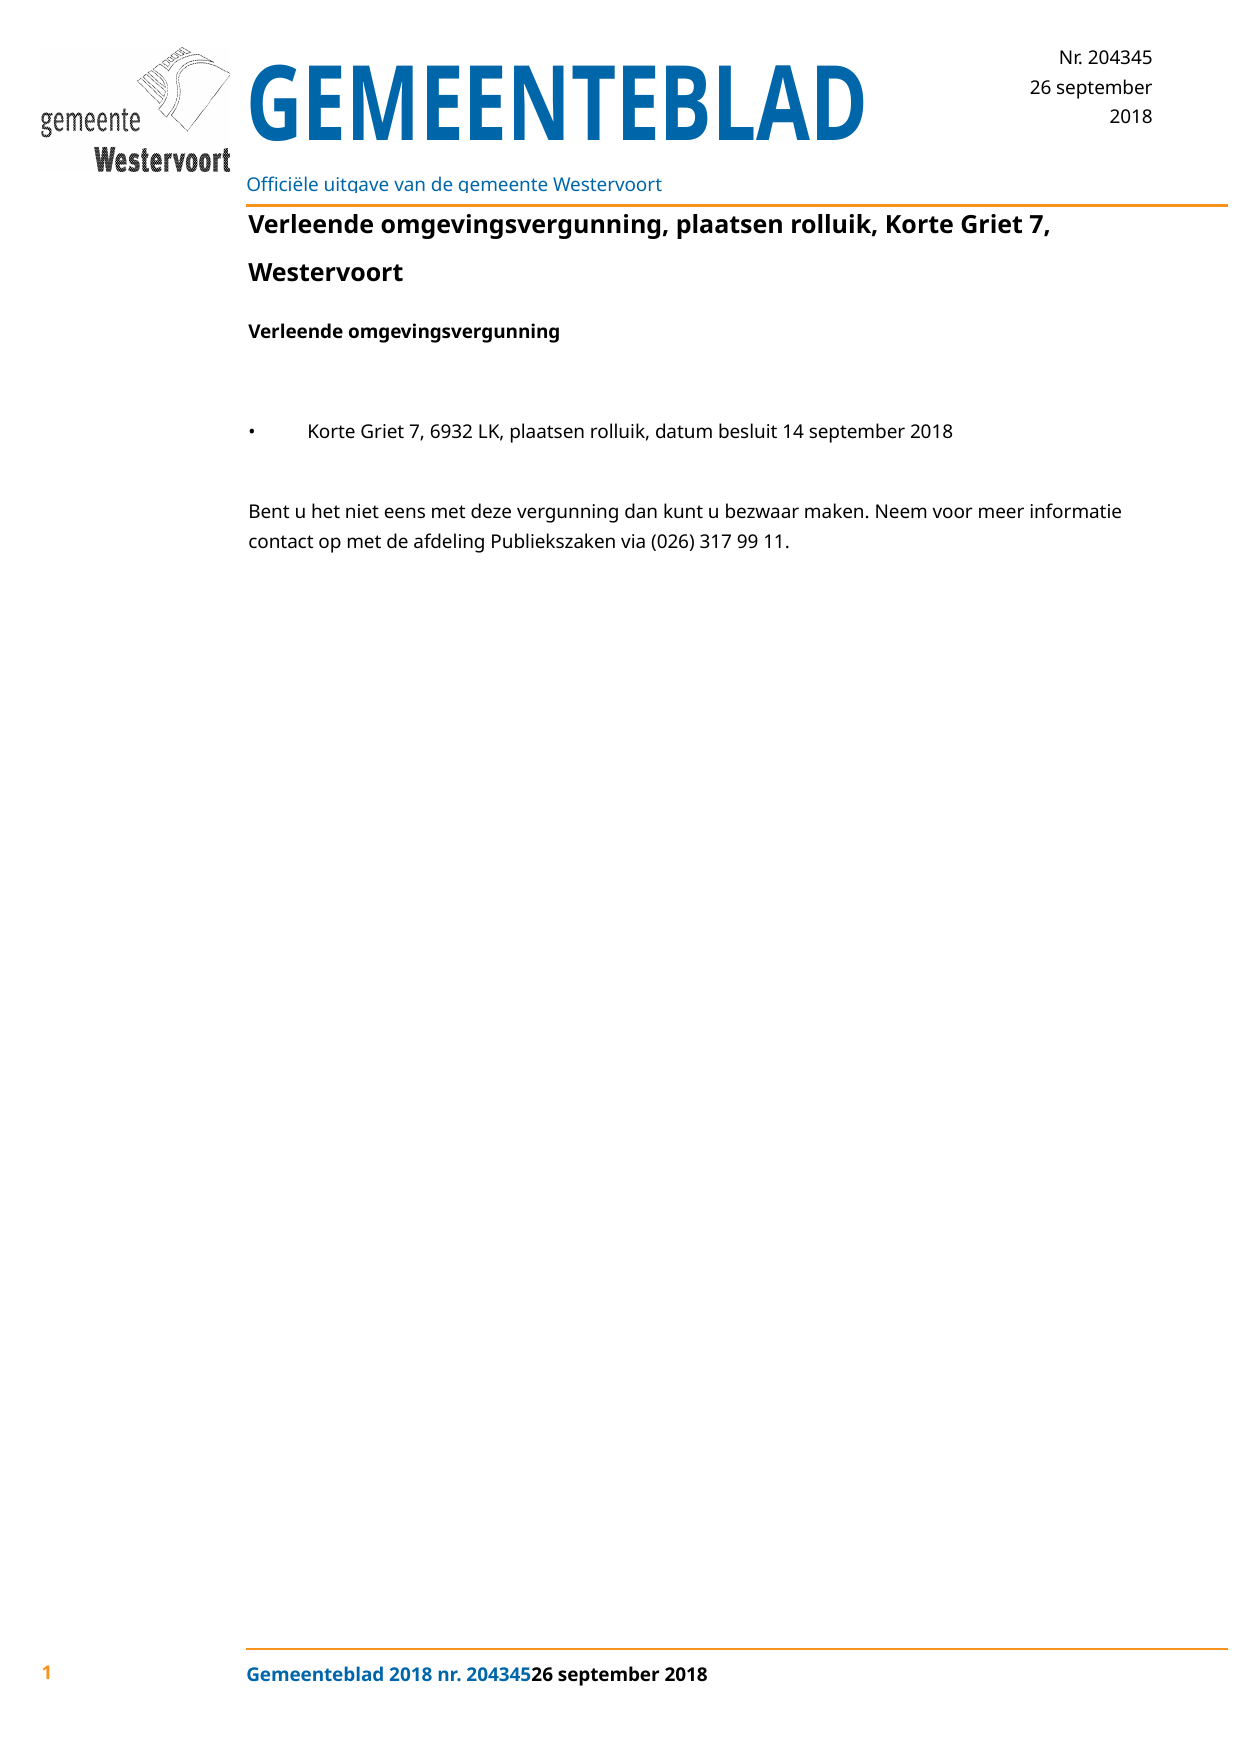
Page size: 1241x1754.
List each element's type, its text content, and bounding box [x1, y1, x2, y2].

text Verleende omgevingsvergunning, plaatsen rolluik, Korte Griet 7, Westervoort [248, 207, 1152, 288]
text Verleende omgevingsvergunning [248, 318, 1152, 344]
list Korte Griet 7, 6932 LK, plaatsen rolluik, datum besluit 14 september 2018 [248, 419, 1152, 444]
text Bent u het niet eens met deze vergunning dan kunt u bezwaar maken. Neem voor meer informatie contact op met de afdeling Publiekszaken via (026) 317 99 11. [248, 499, 1152, 554]
picture [41, 47, 231, 172]
